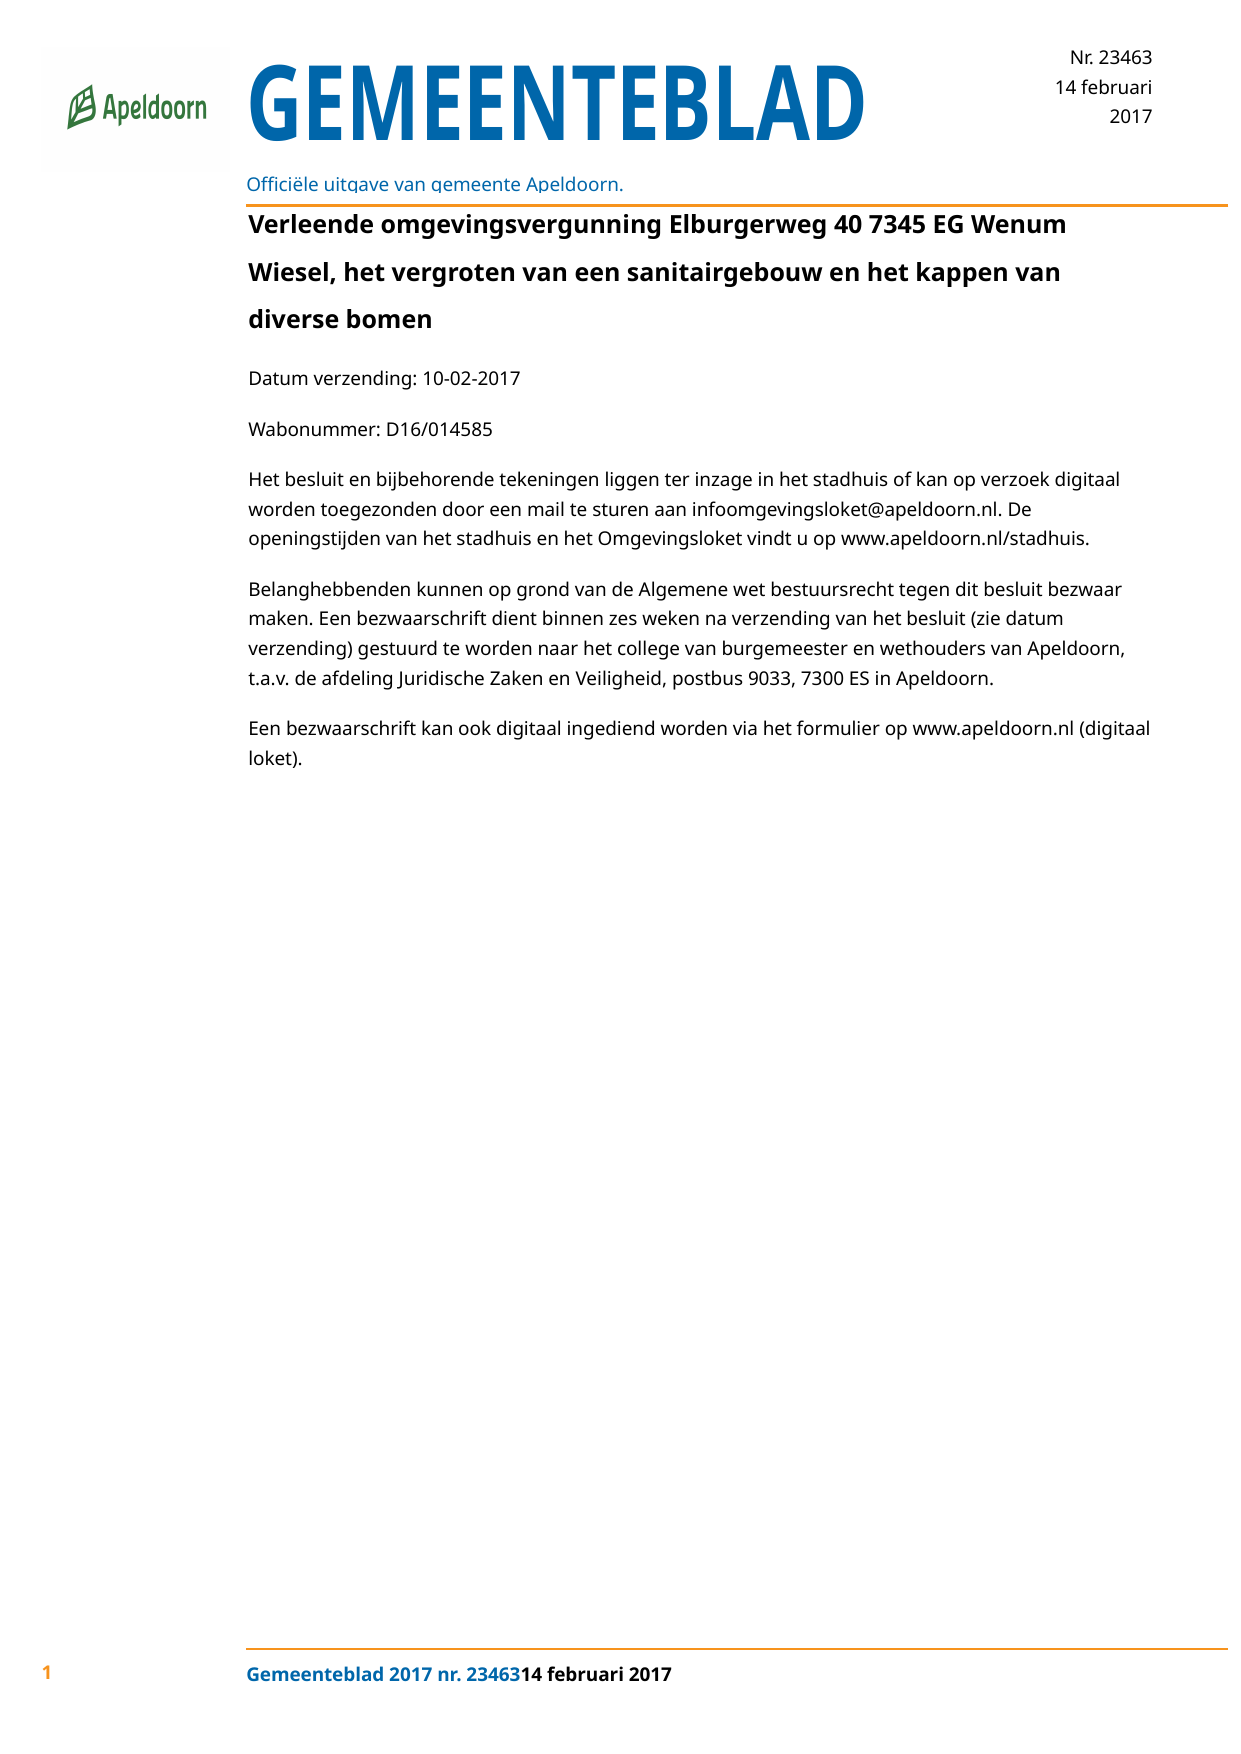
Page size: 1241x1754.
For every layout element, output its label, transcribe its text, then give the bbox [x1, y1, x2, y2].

text Verleende omgevingsvergunning Elburgerweg 40 7345 EG Wenum Wiesel, het vergroten van een sanitairgebouw en het kappen van diverse bomen [248, 207, 1152, 336]
text Wabonummer: D16/014585 [248, 416, 1152, 442]
text Het besluit en bijbehorende tekeningen liggen ter inzage in het stadhuis of kan op verzoek digitaal worden toegezonden door een mail te sturen aan infoomgevingsloket@apeldoorn.nl. De openingstijden van het stadhuis en het Omgevingsloket vindt u op www.apeldoorn.nl/stadhuis. [248, 466, 1152, 551]
text Belanghebbenden kunnen op grond van de Algemene wet bestuursrecht tegen dit besluit bezwaar maken. Een bezwaarschrift dient binnen zes weken na verzending van het besluit (zie datum verzending) gestuurd te worden naar het college van burgemeester en wethouders van Apeldoorn, t.a.v. de afdeling Juridische Zaken en Veiligheid, postbus 9033, 7300 ES in Apeldoorn. [248, 576, 1152, 690]
text Een bezwaarschrift kan ook digitaal ingediend worden via het formulier op www.apeldoorn.nl (digitaal loket). [248, 715, 1152, 770]
text Datum verzending: 10-02-2017 [248, 366, 1152, 391]
picture [41, 47, 231, 172]
